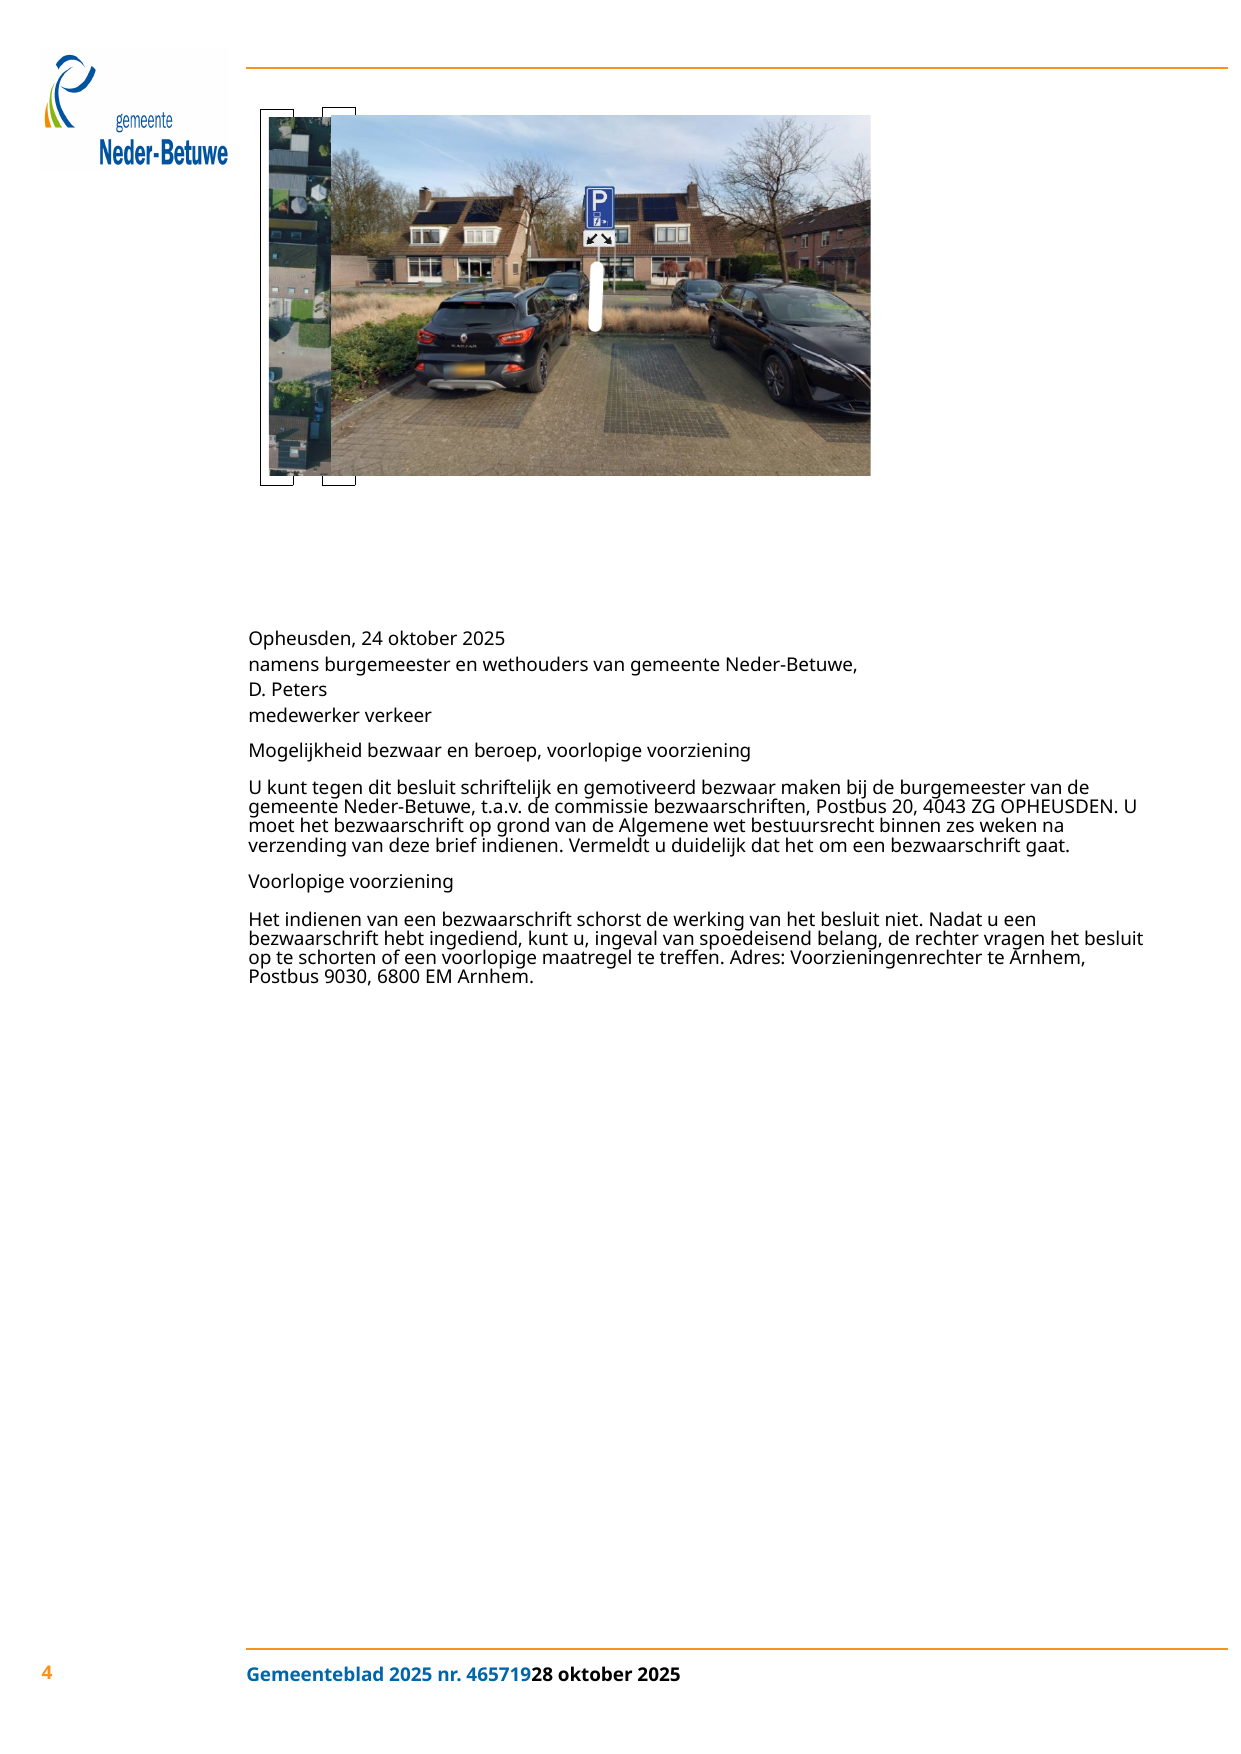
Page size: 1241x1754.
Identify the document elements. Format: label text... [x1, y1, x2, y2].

text U kunt tegen dit besluit schriftelijk en gemotiveerd bezwaar maken bij de burgemeester van de gemeente Neder-Betuwe, t.a.v. de commissie bezwaarschriften, Postbus 20, 4043 ZG OPHEUSDEN. U moet het bezwaarschrift op grond van de Algemene wet bestuursrecht binnen zes weken na verzending van deze brief indienen. Vermeldt u duidelijk dat het om een bezwaarschrift gaat. [248, 779, 1152, 856]
text Mogelijkheid bezwaar en beroep, voorlopige voorziening [248, 742, 1152, 761]
picture [41, 47, 231, 172]
text Voorlopige voorziening [248, 873, 1152, 893]
text medewerker verkeer [248, 702, 1152, 728]
text Het indienen van een bezwaarschrift schorst de werking van het besluit niet. Nadat u een bezwaarschrift hebt ingediend, kunt u, ingeval van spoedeisend belang, de rechter vragen het besluit op te schorten of een voorlopige maatregel te treffen. Adres: Voorzieningenrechter te Arnhem, Postbus 9030, 6800 EM Arnhem. [248, 911, 1152, 988]
text namens burgemeester en wethouders van gemeente Neder-Betuwe, [248, 651, 1152, 677]
text Opheusden, 24 oktober 2025 [248, 625, 1152, 651]
picture [268, 115, 871, 476]
text D. Peters [248, 677, 1152, 702]
